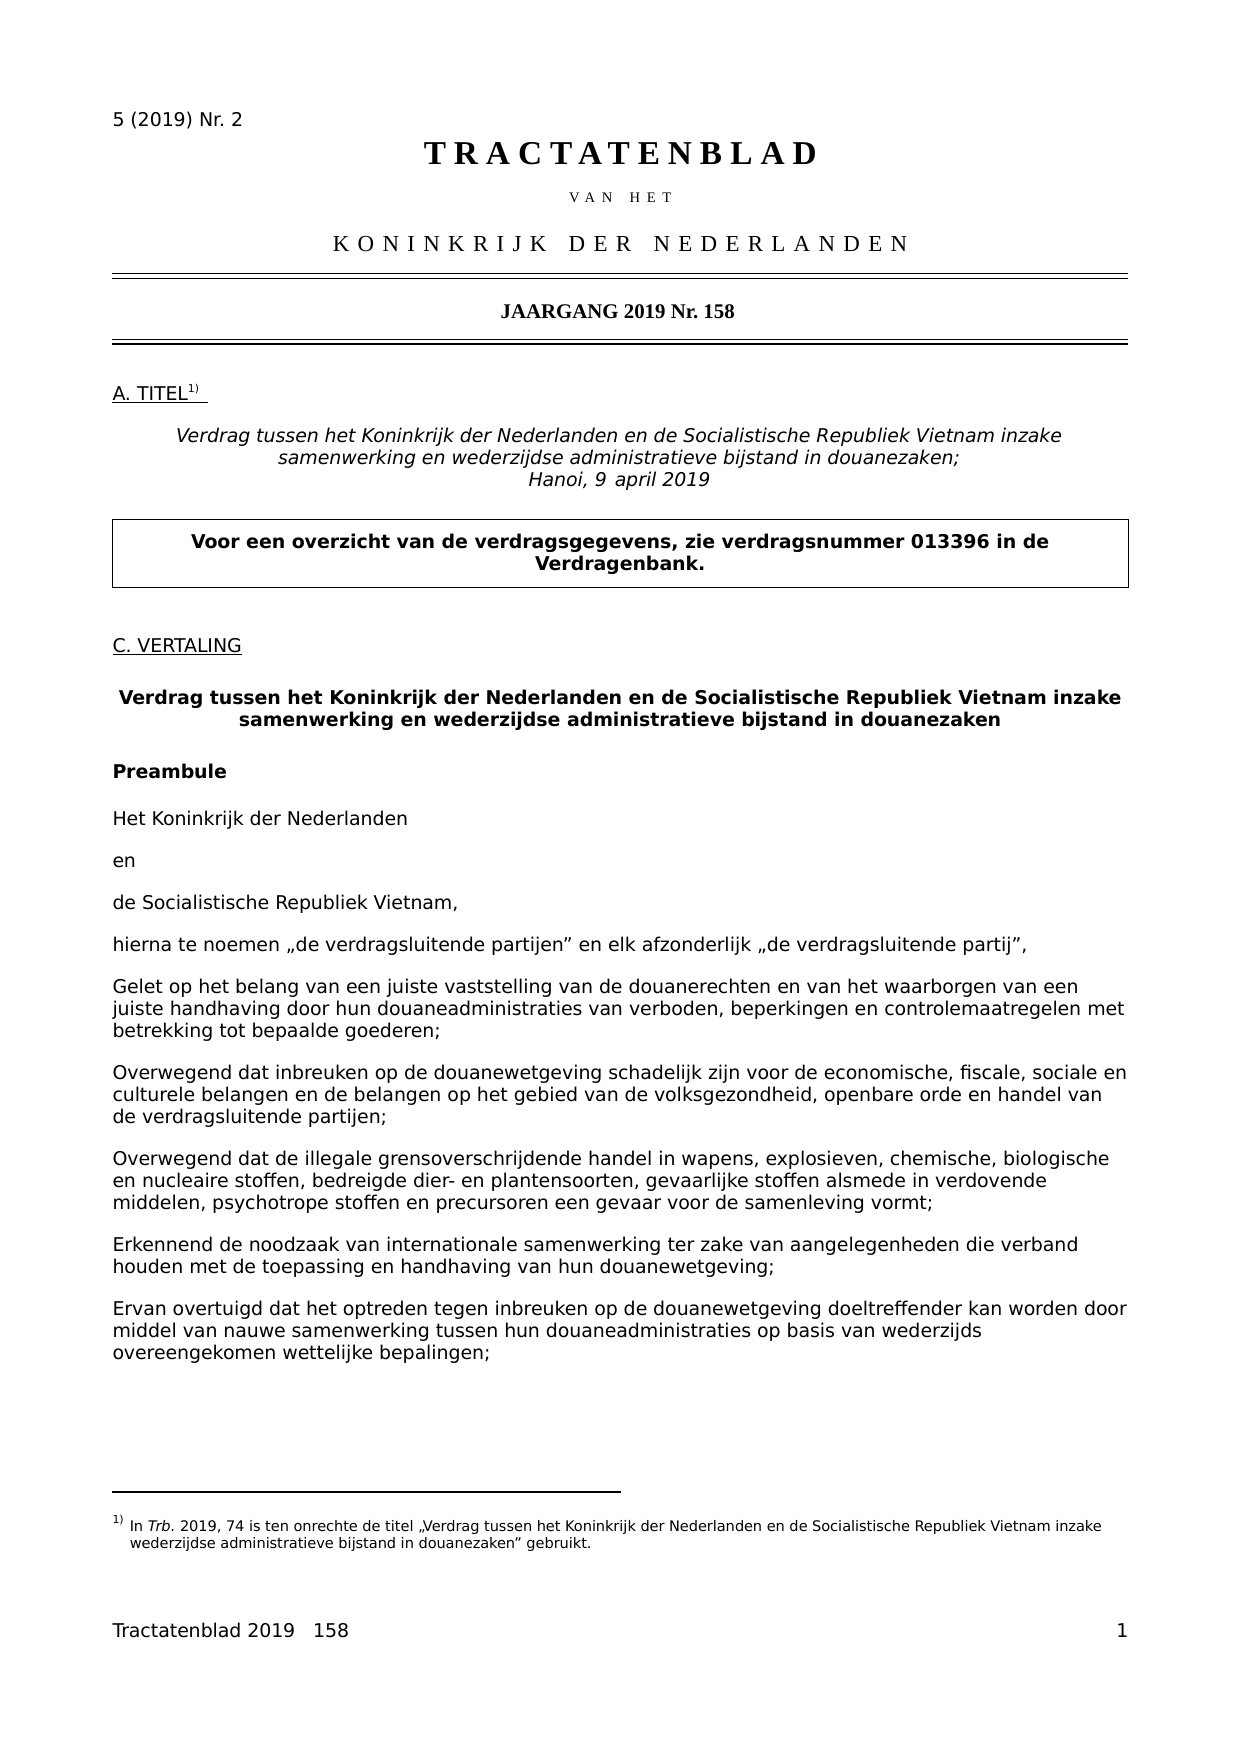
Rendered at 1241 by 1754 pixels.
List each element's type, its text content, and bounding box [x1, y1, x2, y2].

text hierna te noemen „de verdragsluitende partijen” en elk afzonderlijk „de verdragsluitende partij”, [112, 934, 1128, 956]
text de Socialistische Republiek Vietnam, [112, 892, 1128, 914]
text TRACTATENBLAD [112, 133, 1128, 172]
text en [112, 850, 1128, 872]
text Het Koninkrijk der Nederlanden [112, 808, 1128, 830]
text Verdrag tussen het Koninkrijk der Nederlanden en de Socialistische Republiek Vietnam inzake samenwerking en wederzijdse administratieve bijstand in douanezaken; [112, 425, 1128, 469]
text Overwegend dat inbreuken op de douanewetgeving schadelijk zijn voor de economische, fiscale, sociale en culturele belangen en de belangen op het gebied van de volksgezondheid, openbare orde en handel van de verdragsluitende partijen; [112, 1062, 1128, 1128]
subtitle Preambule [112, 761, 1128, 783]
text JAARGANG 2019 Nr. 158 [112, 299, 1128, 323]
text Overwegend dat de illegale grensoverschrijdende handel in wapens, explosieven, chemische, biologische en nucleaire stoffen, bedreigde dier- en plantensoorten, gevaarlijke stoffen alsmede in verdovende middelen, psychotrope stoffen en precursoren een gevaar voor de samenleving vormt; [112, 1148, 1128, 1214]
text Erkennend de noodzaak van internationale samenwerking ter zake van aangelegenheden die verband houden met de toepassing en handhaving van hun douanewetgeving; [112, 1234, 1128, 1278]
subtitle Verdrag tussen het Koninkrijk der Nederlanden en de Socialistische Republiek Vietnam inzake samenwerking en wederzijdse administratieve bijstand in douanezaken [112, 687, 1128, 731]
subtitle A. TITEL [112, 383, 1128, 405]
text 5 (2019) Nr. 2 [112, 109, 1128, 131]
subtitle C. VERTALING [112, 635, 1128, 657]
text KONINKRIJK DER NEDERLANDEN [112, 229, 1128, 256]
text Hanoi, 9 april 2019 [112, 469, 1128, 491]
text Ervan overtuigd dat het optreden tegen inbreuken op de douanewetgeving doeltreffender kan worden door middel van nauwe samenwerking tussen hun douaneadministraties op basis van wederzijds overeengekomen wettelijke bepalingen; [112, 1298, 1128, 1364]
text Gelet op het belang van een juiste vaststelling van de douanerechten en van het waarborgen van een juiste handhaving door hun douaneadministraties van verboden, beperkingen en controlemaatregelen met betrekking tot bepaalde goederen; [112, 976, 1128, 1042]
text In Trb. 2019, 74 is ten onrechte de titel „Verdrag tussen het Koninkrijk der Nederlanden en de Socialistische Republiek Vietnam inzake wederzijdse administratieve bijstand in douanezaken” gebruikt. [112, 1513, 1128, 1552]
text VAN HET [112, 189, 1128, 206]
